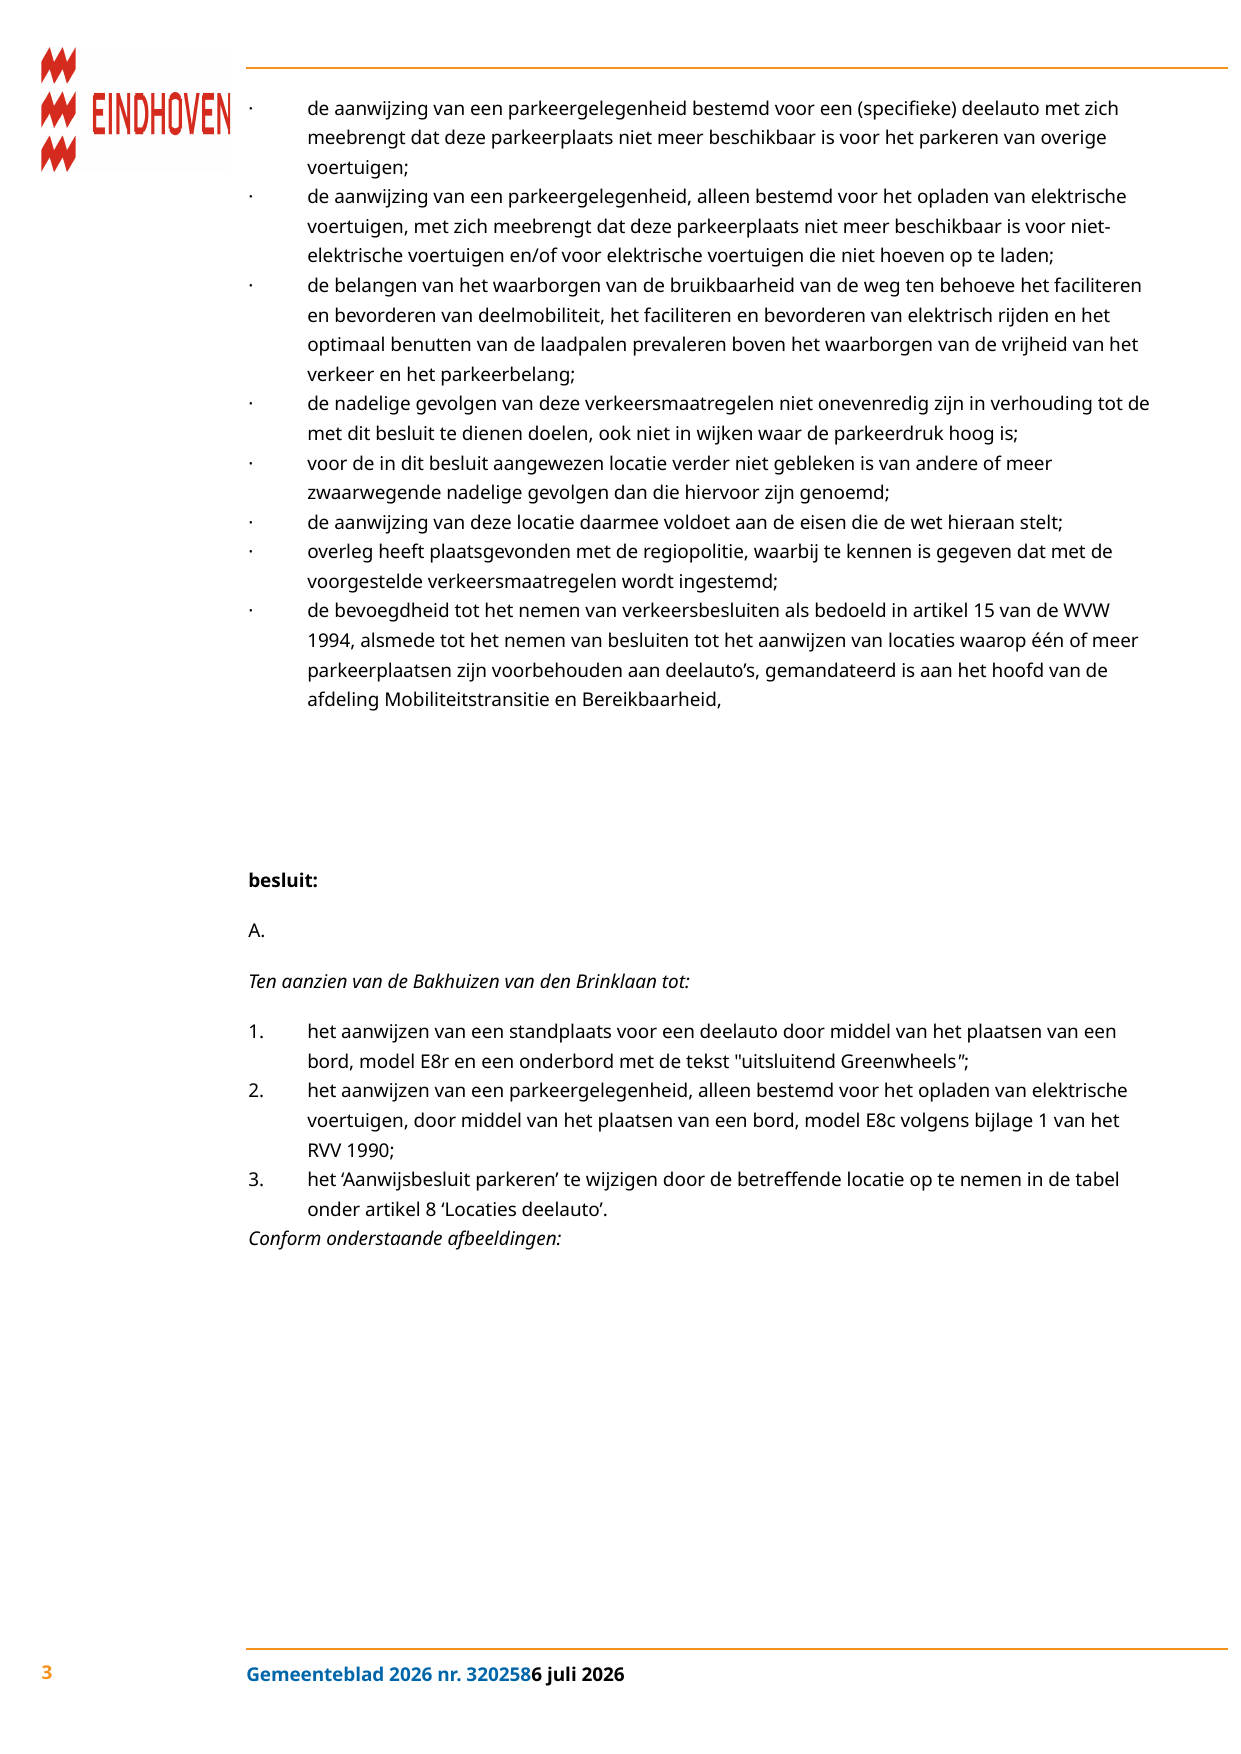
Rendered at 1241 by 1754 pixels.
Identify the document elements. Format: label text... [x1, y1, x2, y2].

list het ‘Aanwijsbesluit parkeren’ te wijzigen door de betreffende locatie op te nemen in de tabel onder artikel 8 ‘Locaties deelauto’. [248, 1166, 1152, 1222]
list de nadelige gevolgen van deze verkeersmaatregelen niet onevenredig zijn in verhouding tot de met dit besluit te dienen doelen, ook niet in wijken waar de parkeerdruk hoog is; [248, 391, 1152, 446]
list de belangen van het waarborgen van de bruikbaarheid van de weg ten behoeve het faciliteren en bevorderen van deelmobiliteit, het faciliteren en bevorderen van elektrisch rijden en het optimaal benutten van de laadpalen prevaleren boven het waarborgen van de vrijheid van het verkeer en het parkeerbelang; [248, 272, 1152, 387]
list het aanwijzen van een standplaats voor een deelauto door middel van het plaatsen van een bord, model E8r en een onderbord met de tekst "uitsluitend Greenwheels"; [248, 1018, 1152, 1074]
list overleg heeft plaatsgevonden met de regiopolitie, waarbij te kennen is gegeven dat met de voorgestelde verkeersmaatregelen wordt ingestemd; [248, 538, 1152, 594]
picture [41, 47, 231, 172]
list voor de in dit besluit aangewezen locatie verder niet gebleken is van andere of meer zwaarwegende nadelige gevolgen dan die hiervoor zijn genoemd; [248, 450, 1152, 505]
list de aanwijzing van deze locatie daarmee voldoet aan de eisen die de wet hieraan stelt; [248, 509, 1152, 535]
text Conform onderstaande afbeeldingen: [248, 1226, 1152, 1251]
list de aanwijzing van een parkeergelegenheid, alleen bestemd voor het opladen van elektrische voertuigen, met zich meebrengt dat deze parkeerplaats niet meer beschikbaar is voor niet-elektrische voertuigen en/of voor elektrische voertuigen die niet hoeven op te laden; [248, 183, 1152, 268]
text Ten aanzien van de Bakhuizen van den Brinklaan tot: [248, 968, 1152, 994]
list de aanwijzing van een parkeergelegenheid bestemd voor een (specifieke) deelauto met zich meebrengt dat deze parkeerplaats niet meer beschikbaar is voor het parkeren van overige voertuigen; [248, 95, 1152, 180]
list de bevoegdheid tot het nemen van verkeersbesluiten als bedoeld in artikel 15 van de WVW 1994, alsmede tot het nemen van besluiten tot het aanwijzen van locaties waarop één of meer parkeerplaatsen zijn voorbehouden aan deelauto’s, gemandateerd is aan het hoofd van de afdeling Mobiliteitstransitie en Bereikbaarheid, [248, 598, 1152, 712]
text besluit: [248, 867, 1152, 893]
list het aanwijzen van een parkeergelegenheid, alleen bestemd voor het opladen van elektrische voertuigen, door middel van het plaatsen van een bord, model E8c volgens bijlage 1 van het RVV 1990; [248, 1078, 1152, 1163]
text A. [248, 918, 1152, 943]
